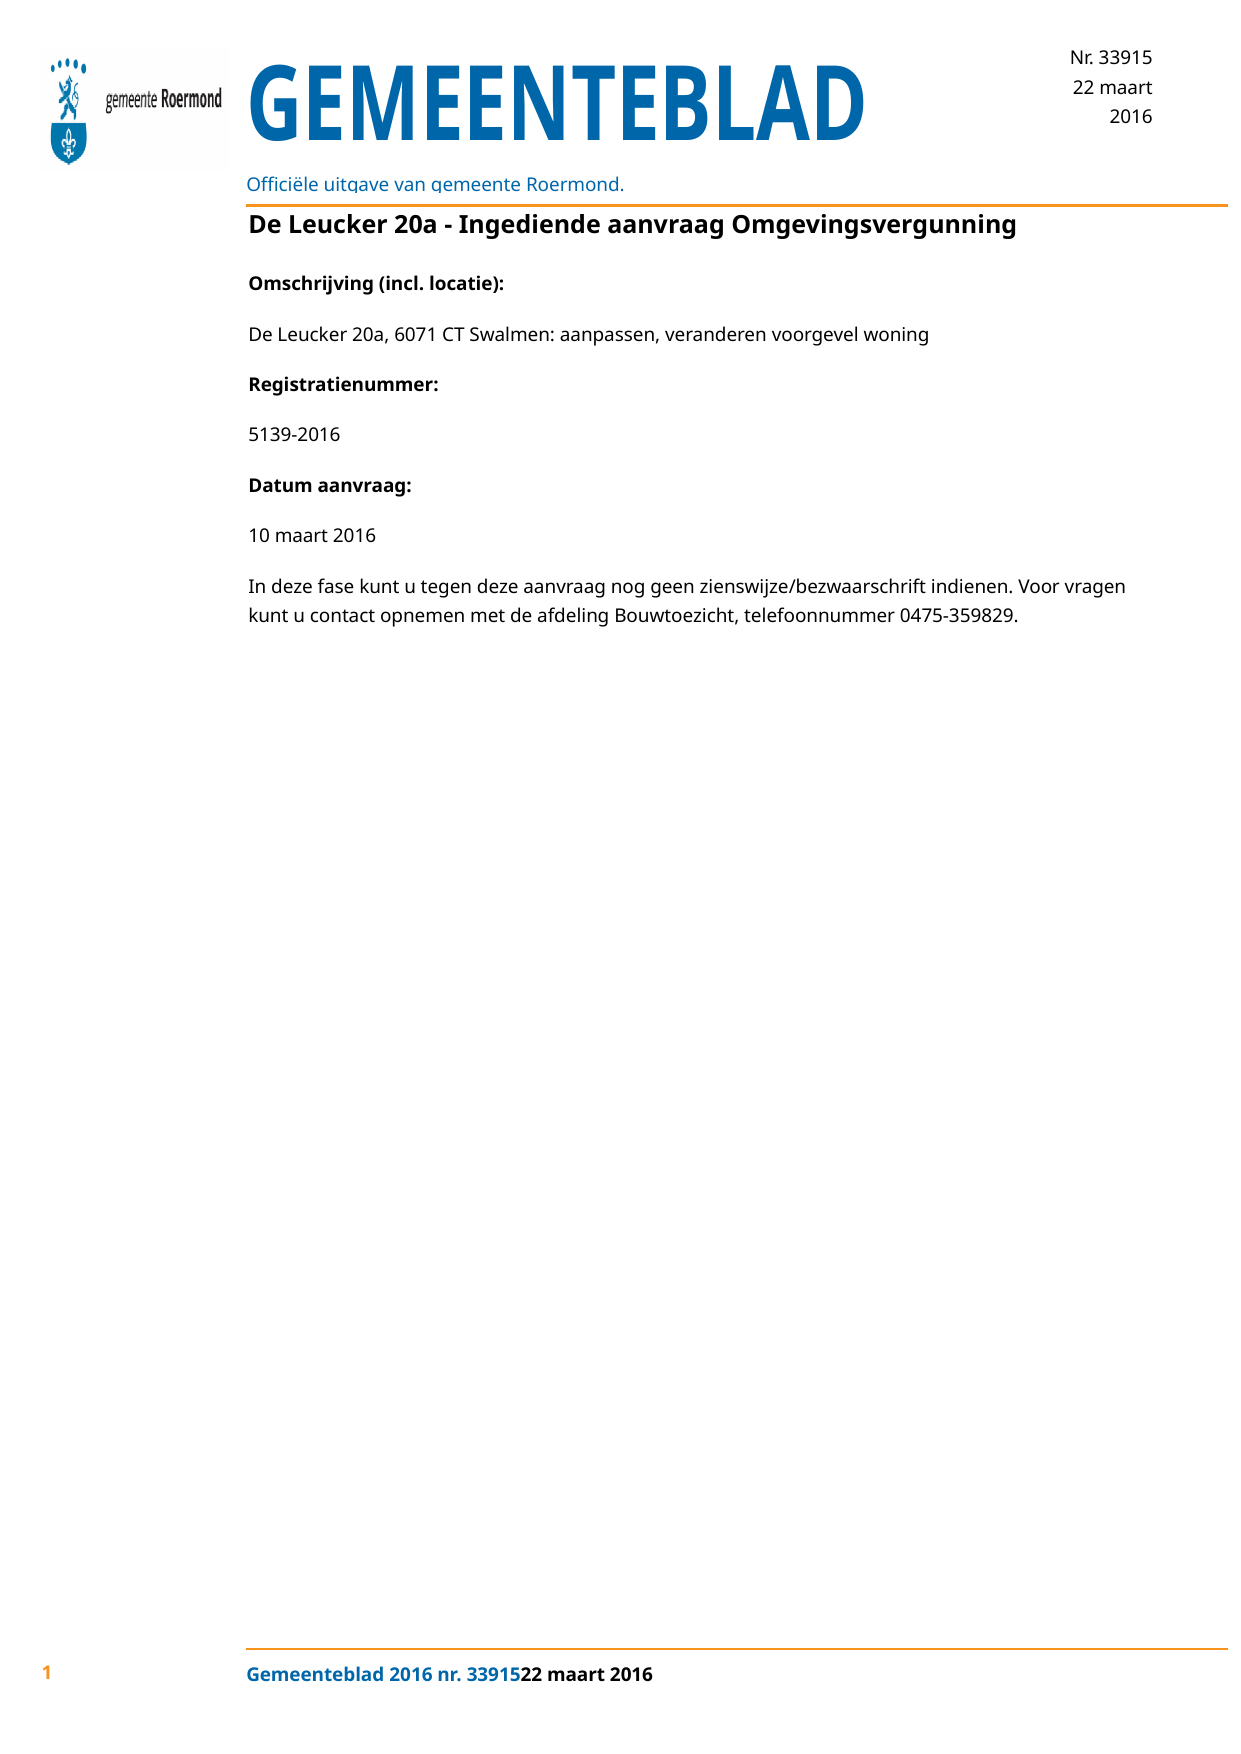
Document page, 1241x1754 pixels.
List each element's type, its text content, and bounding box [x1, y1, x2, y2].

text Omschrijving (incl. locatie): [248, 270, 1152, 296]
text Registratienummer: [248, 371, 1152, 397]
text 10 maart 2016 [248, 522, 1152, 548]
text De Leucker 20a - Ingediende aanvraag Omgevingsvergunning [248, 207, 1152, 241]
picture [41, 47, 231, 172]
text 5139-2016 [248, 422, 1152, 447]
text In deze fase kunt u tegen deze aanvraag nog geen zienswijze/bezwaarschrift indienen. Voor vragen kunt u contact opnemen met de afdeling Bouwtoezicht, telefoonnummer 0475-359829. [248, 573, 1152, 628]
text Datum aanvraag: [248, 472, 1152, 498]
text De Leucker 20a, 6071 CT Swalmen: aanpassen, veranderen voorgevel woning [248, 321, 1152, 346]
